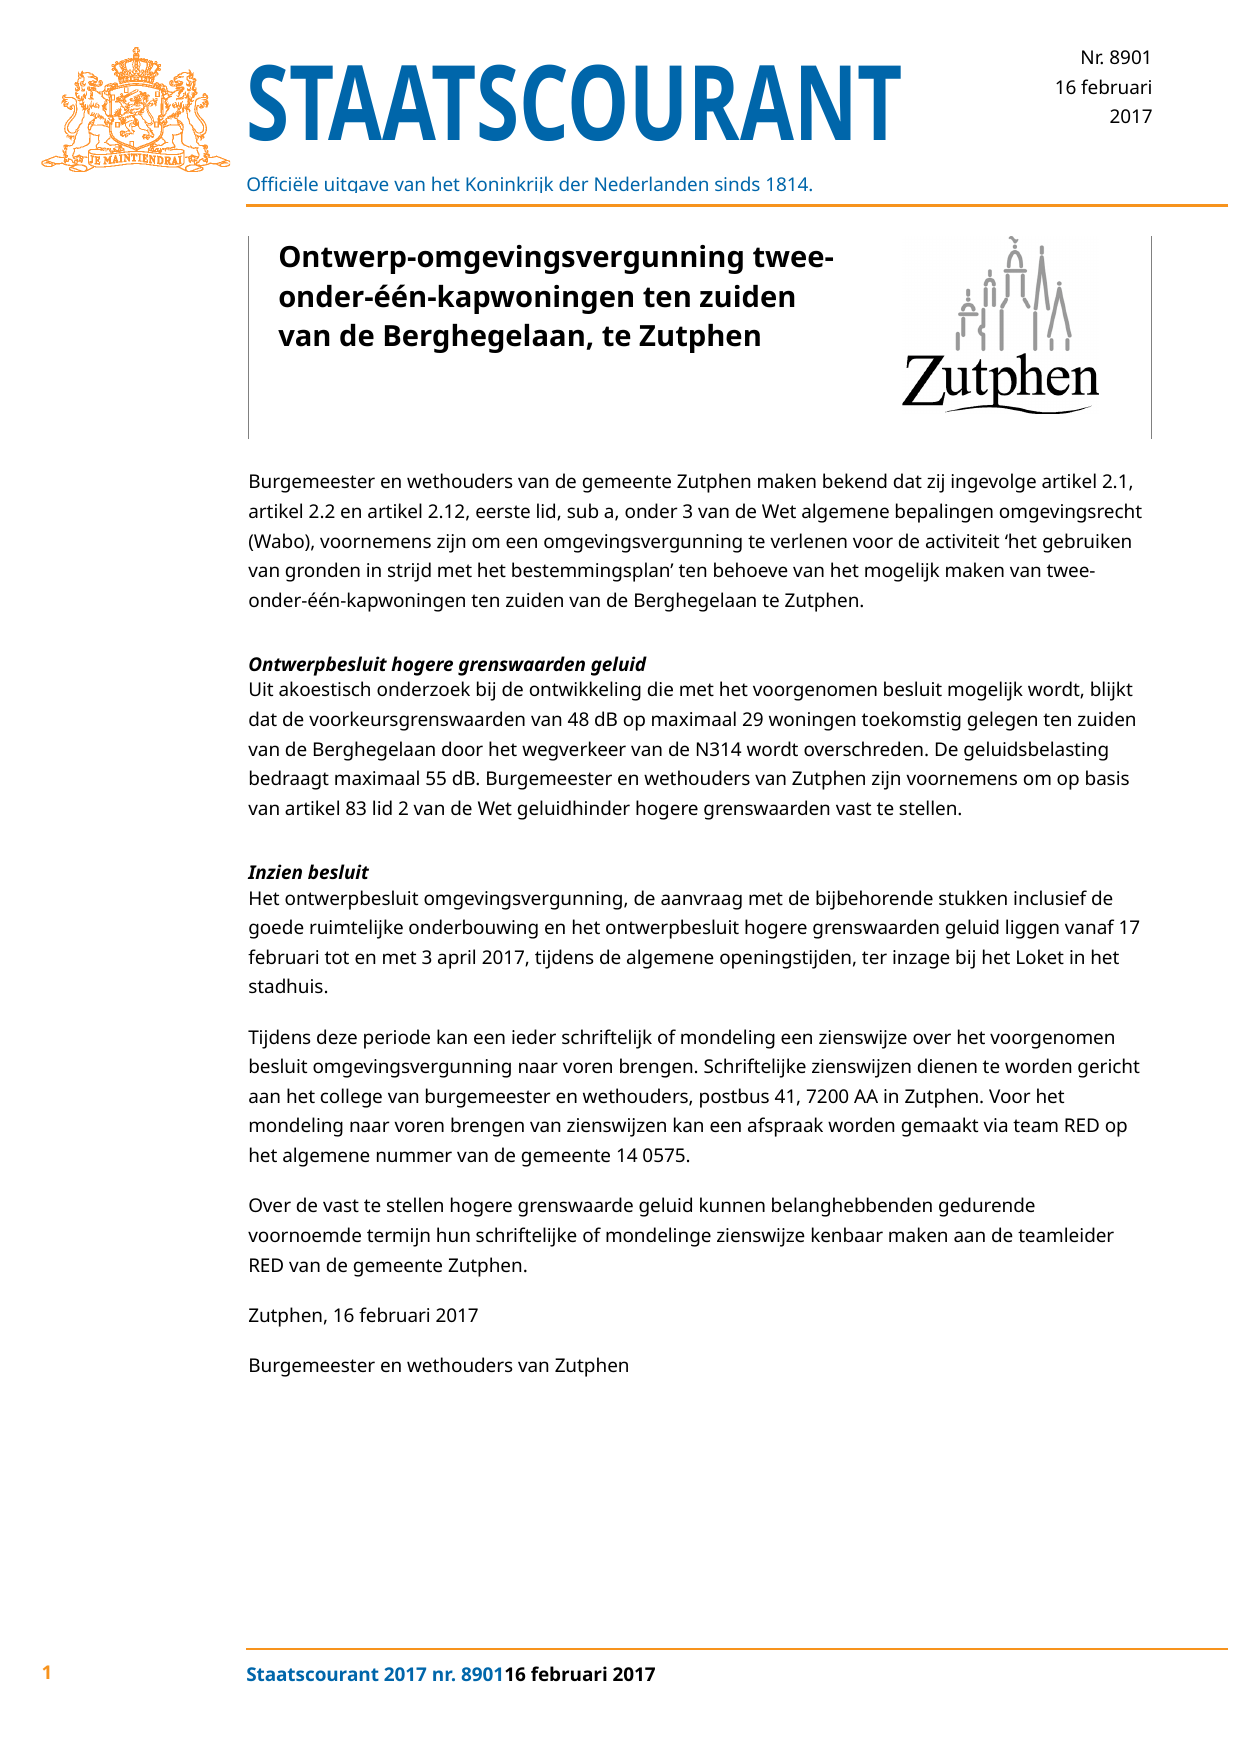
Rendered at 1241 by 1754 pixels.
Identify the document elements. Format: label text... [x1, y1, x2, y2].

table_header Ontwerp-omgevingsvergunning twee-onder-één-kapwoningen ten zuiden van de Berghegelaan, te Zutphen [249, 236, 850, 439]
text Ontwerpbesluit hogere grenswaarden geluid [248, 651, 1152, 677]
text Uit akoestisch onderzoek bij de ontwikkeling die met het voorgenomen besluit mogelijk wordt, blijkt dat de voorkeursgrenswaarden van 48 dB op maximaal 29 woningen toekomstig gelegen ten zuiden van de Berghegelaan door het wegverkeer van de N314 wordt overschreden. De geluidsbelasting bedraagt maximaal 55 dB. Burgemeester en wethouders van Zutphen zijn voornemens om op basis van artikel 83 lid 2 van de Wet geluidhinder hogere grenswaarden vast te stellen. [248, 677, 1152, 821]
text Zutphen, 16 februari 2017 [248, 1302, 1152, 1328]
table_header [850, 414, 1151, 439]
text Het ontwerpbesluit omgevingsvergunning, de aanvraag met de bijbehorende stukken inclusief de goede ruimtelijke onderbouwing en het ontwerpbesluit hogere grenswaarden geluid liggen vanaf 17 februari tot en met 3 april 2017, tijdens de algemene openingstijden, ter inzage bij het Loket in het stadhuis. [248, 885, 1152, 999]
text Burgemeester en wethouders van de gemeente Zutphen maken bekend dat zij ingevolge artikel 2.1, artikel 2.2 en artikel 2.12, eerste lid, sub a, onder 3 van de Wet algemene bepalingen omgevingsrecht (Wabo), voornemens zijn om een omgevingsvergunning te verlenen voor de activiteit ‘het gebruiken van gronden in strijd met het bestemmingsplan’ ten behoeve van het mogelijk maken van twee-onder-één-kapwoningen ten zuiden van de Berghegelaan te Zutphen. [248, 469, 1152, 613]
picture [41, 47, 231, 172]
text Inzien besluit [248, 859, 1152, 885]
text Burgemeester en wethouders van Zutphen [248, 1353, 1152, 1378]
picture [902, 236, 1099, 414]
text Tijdens deze periode kan een ieder schriftelijk of mondeling een zienswijze over het voorgenomen besluit omgevingsvergunning naar voren brengen. Schriftelijke zienswijzen dienen te worden gericht aan het college van burgemeester en wethouders, postbus 41, 7200 AA in Zutphen. Voor het mondeling naar voren brengen van zienswijzen kan een afspraak worden gemaakt via team RED op het algemene nummer van de gemeente 14 0575. [248, 1024, 1152, 1168]
table_header [850, 236, 902, 413]
text Over de vast te stellen hogere grenswaarde geluid kunnen belanghebbenden gedurende voornoemde termijn hun schriftelijke of mondelinge zienswijze kenbaar maken aan de teamleider RED van de gemeente Zutphen. [248, 1193, 1152, 1277]
table_header [1099, 236, 1151, 413]
